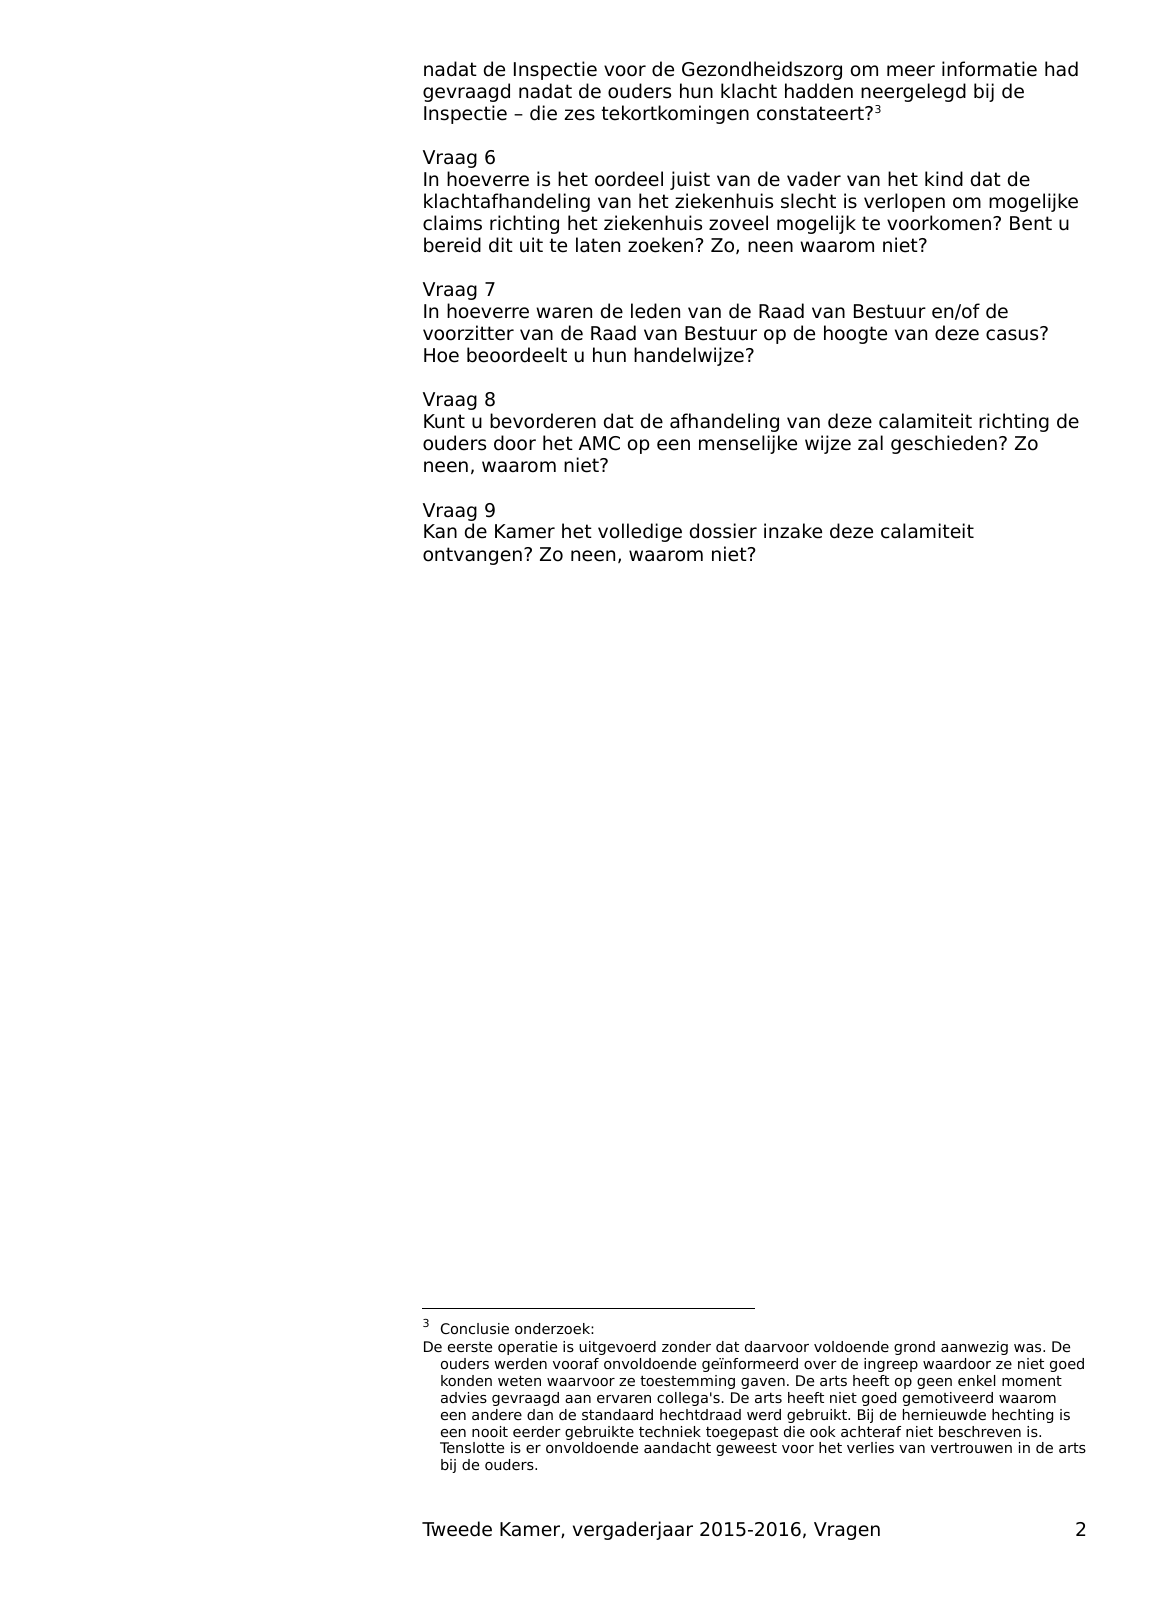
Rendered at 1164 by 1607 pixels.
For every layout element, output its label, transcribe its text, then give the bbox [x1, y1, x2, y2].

text Vraag 7 [422, 279, 1087, 301]
text Kunt u bevorderen dat de afhandeling van deze calamiteit richting de ouders door het AMC op een menselijke wijze zal geschieden? Zo neen, waarom niet? [422, 411, 1087, 477]
text Vraag 8 [422, 389, 1087, 411]
text Kan de Kamer het volledige dossier inzake deze calamiteit ontvangen? Zo neen, waarom niet? [422, 521, 1087, 565]
text Vraag 9 [422, 499, 1087, 521]
text In hoeverre waren de leden van de Raad van Bestuur en/of de voorzitter van de Raad van Bestuur op de hoogte van deze casus? Hoe beoordeelt u hun handelwijze? [422, 301, 1087, 367]
text In hoeverre is het oordeel juist van de vader van het kind dat de klachtafhandeling van het ziekenhuis slecht is verlopen om mogelijke claims richting het ziekenhuis zoveel mogelijk te voorkomen? Bent u bereid dit uit te laten zoeken? Zo, neen waarom niet? [422, 169, 1087, 257]
text De eerste operatie is uitgevoerd zonder dat daarvoor voldoende grond aanwezig was. De ouders werden vooraf onvoldoende geïnformeerd over de ingreep waardoor ze niet goed konden weten waarvoor ze toestemming gaven. De arts heeft op geen enkel moment advies gevraagd aan ervaren collega's. De arts heeft niet goed gemotiveerd waarom een andere dan de standaard hechtdraad werd gebruikt. Bij de hernieuwde hechting is een nooit eerder gebruikte techniek toegepast die ook achteraf niet beschreven is. Tenslotte is er onvoldoende aandacht geweest voor het verlies van vertrouwen in de arts bij de ouders. [422, 1339, 1087, 1474]
text Vraag 6 [422, 147, 1087, 169]
text Conclusie onderzoek: [422, 1317, 1087, 1339]
text nadat de Inspectie voor de Gezondheidszorg om meer informatie had gevraagd nadat de ouders hun klacht hadden neergelegd bij de Inspectie – die zes tekortkomingen constateert? [422, 59, 1087, 125]
